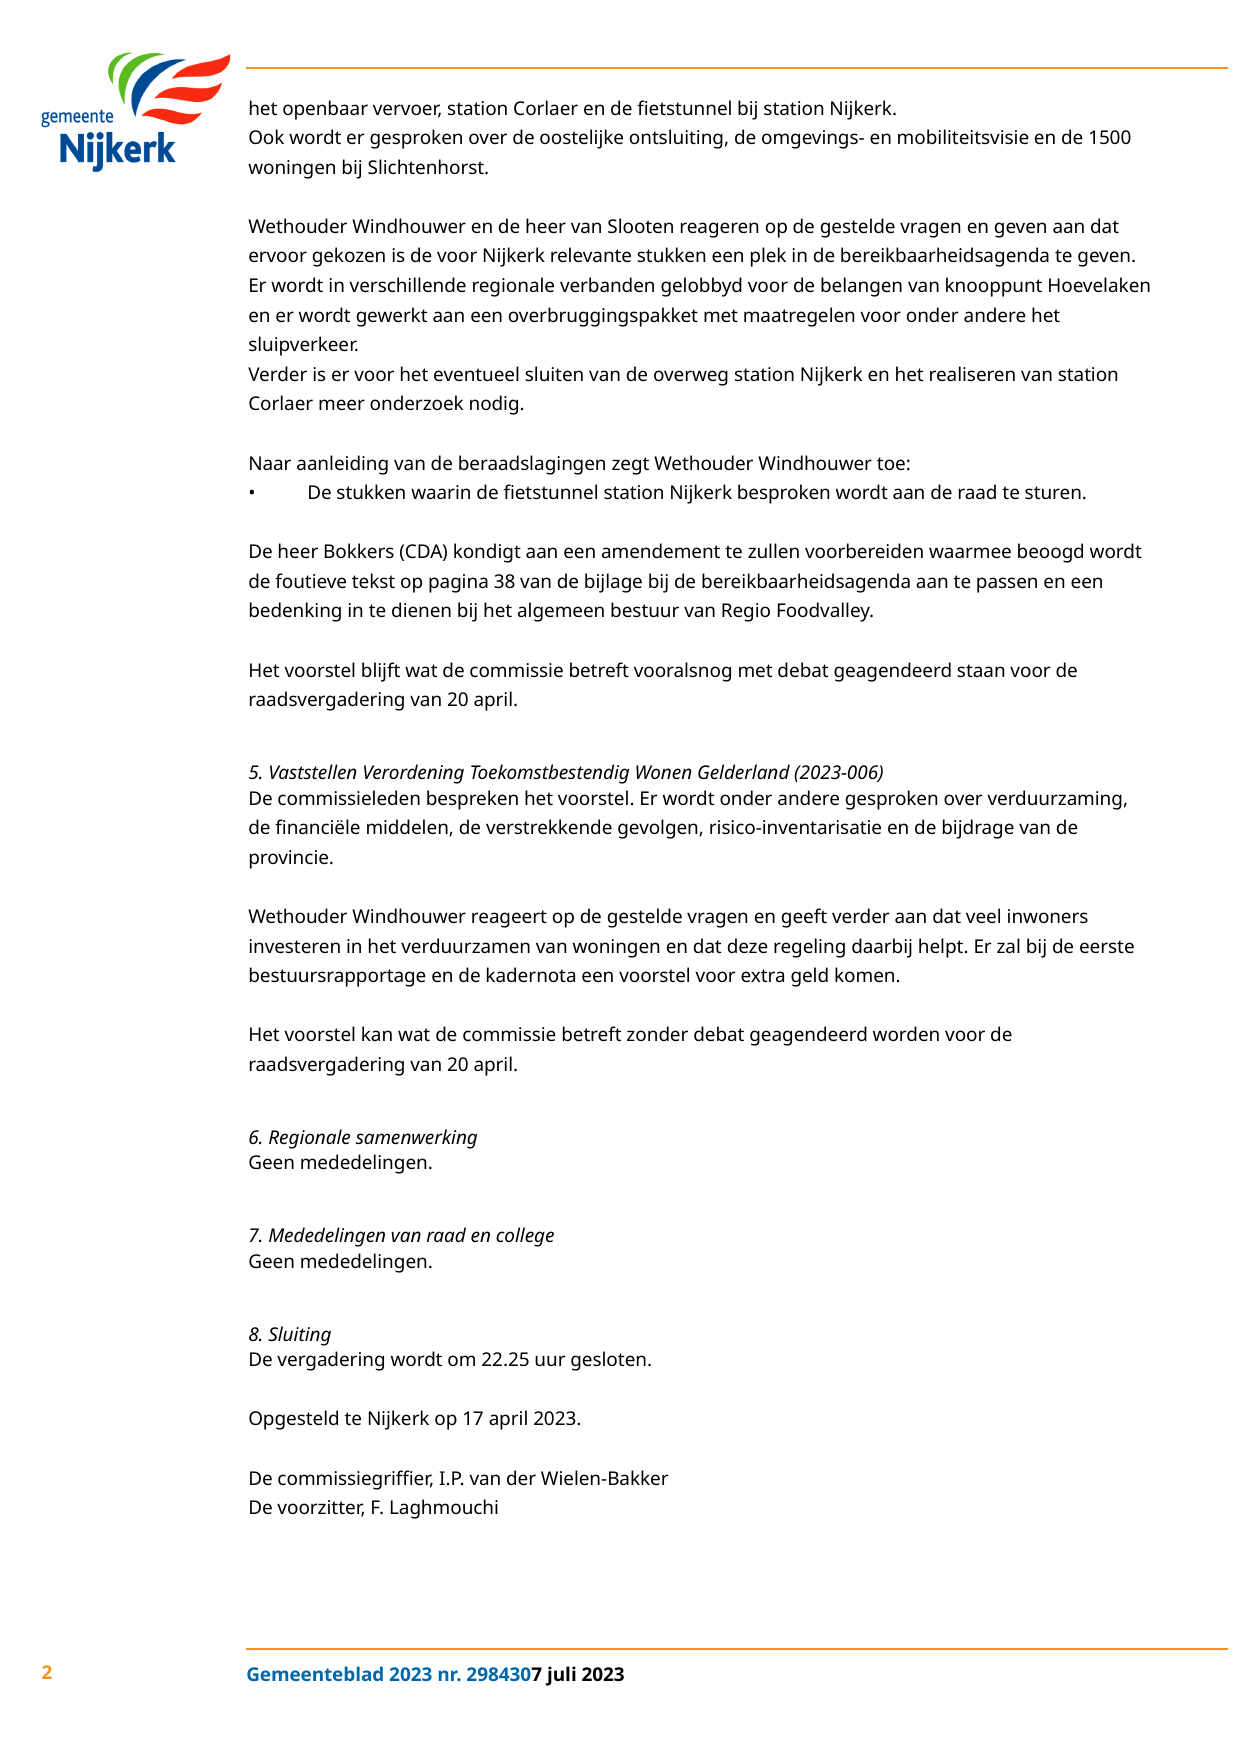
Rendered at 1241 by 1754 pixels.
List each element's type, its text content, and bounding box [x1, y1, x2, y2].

text De heer Bokkers (CDA) kondigt aan een amendement te zullen voorbereiden waarmee beoogd wordt de foutieve tekst op pagina 38 van de bijlage bij de bereikbaarheidsagenda aan te passen en een bedenking in te dienen bij het algemeen bestuur van Regio Foodvalley. [248, 538, 1152, 623]
text De voorzitter, F. Laghmouchi [248, 1494, 1152, 1520]
text Opgesteld te Nijkerk op 17 april 2023. [248, 1406, 1152, 1431]
text Wethouder Windhouwer reageert op de gestelde vragen en geeft verder aan dat veel inwoners investeren in het verduurzamen van woningen en dat deze regeling daarbij helpt. Er zal bij de eerste bestuursrapportage en de kadernota een voorstel voor extra geld komen. [248, 903, 1152, 988]
text 8. Sluiting [248, 1321, 1152, 1346]
text 6. Regionale samenwerking [248, 1124, 1152, 1149]
text De commissiegriffier, I.P. van der Wielen-Bakker [248, 1465, 1152, 1491]
text Geen mededelingen. [248, 1248, 1152, 1274]
text 5. Vaststellen Verordening Toekomstbestendig Wonen Gelderland (2023-006) [248, 759, 1152, 785]
list De stukken waarin de fietstunnel station Nijkerk besproken wordt aan de raad te sturen. [248, 479, 1152, 505]
text Wethouder Windhouwer en de heer van Slooten reageren op de gestelde vragen en geven aan dat ervoor gekozen is de voor Nijkerk relevante stukken een plek in de bereikbaarheidsagenda te geven. Er wordt in verschillende regionale verbanden gelobbyd voor de belangen van knooppunt Hoevelaken en er wordt gewerkt aan een overbruggingspakket met maatregelen voor onder andere het sluipverkeer. [248, 213, 1152, 357]
text Geen mededelingen. [248, 1149, 1152, 1175]
text Naar aanleiding van de beraadslagingen zegt Wethouder Windhouwer toe: [248, 450, 1152, 476]
text De vergadering wordt om 22.25 uur gesloten. [248, 1346, 1152, 1372]
text De commissieleden bespreken het voorstel. Er wordt onder andere gesproken over verduurzaming, de financiële middelen, de verstrekkende gevolgen, risico-inventarisatie en de bijdrage van de provincie. [248, 785, 1152, 870]
text Het voorstel kan wat de commissie betreft zonder debat geagendeerd worden voor de raadsvergadering van 20 april. [248, 1022, 1152, 1077]
picture [41, 47, 231, 172]
text Verder is er voor het eventueel sluiten van de overweg station Nijkerk en het realiseren van station Corlaer meer onderzoek nodig. [248, 361, 1152, 416]
text 7. Mededelingen van raad en college [248, 1222, 1152, 1248]
text het openbaar vervoer, station Corlaer en de fietstunnel bij station Nijkerk. [248, 95, 1152, 121]
text Het voorstel blijft wat de commissie betreft vooralsnog met debat geagendeerd staan voor de raadsvergadering van 20 april. [248, 657, 1152, 712]
text Ook wordt er gesproken over de oostelijke ontsluiting, de omgevings- en mobiliteitsvisie en de 1500 woningen bij Slichtenhorst. [248, 124, 1152, 180]
